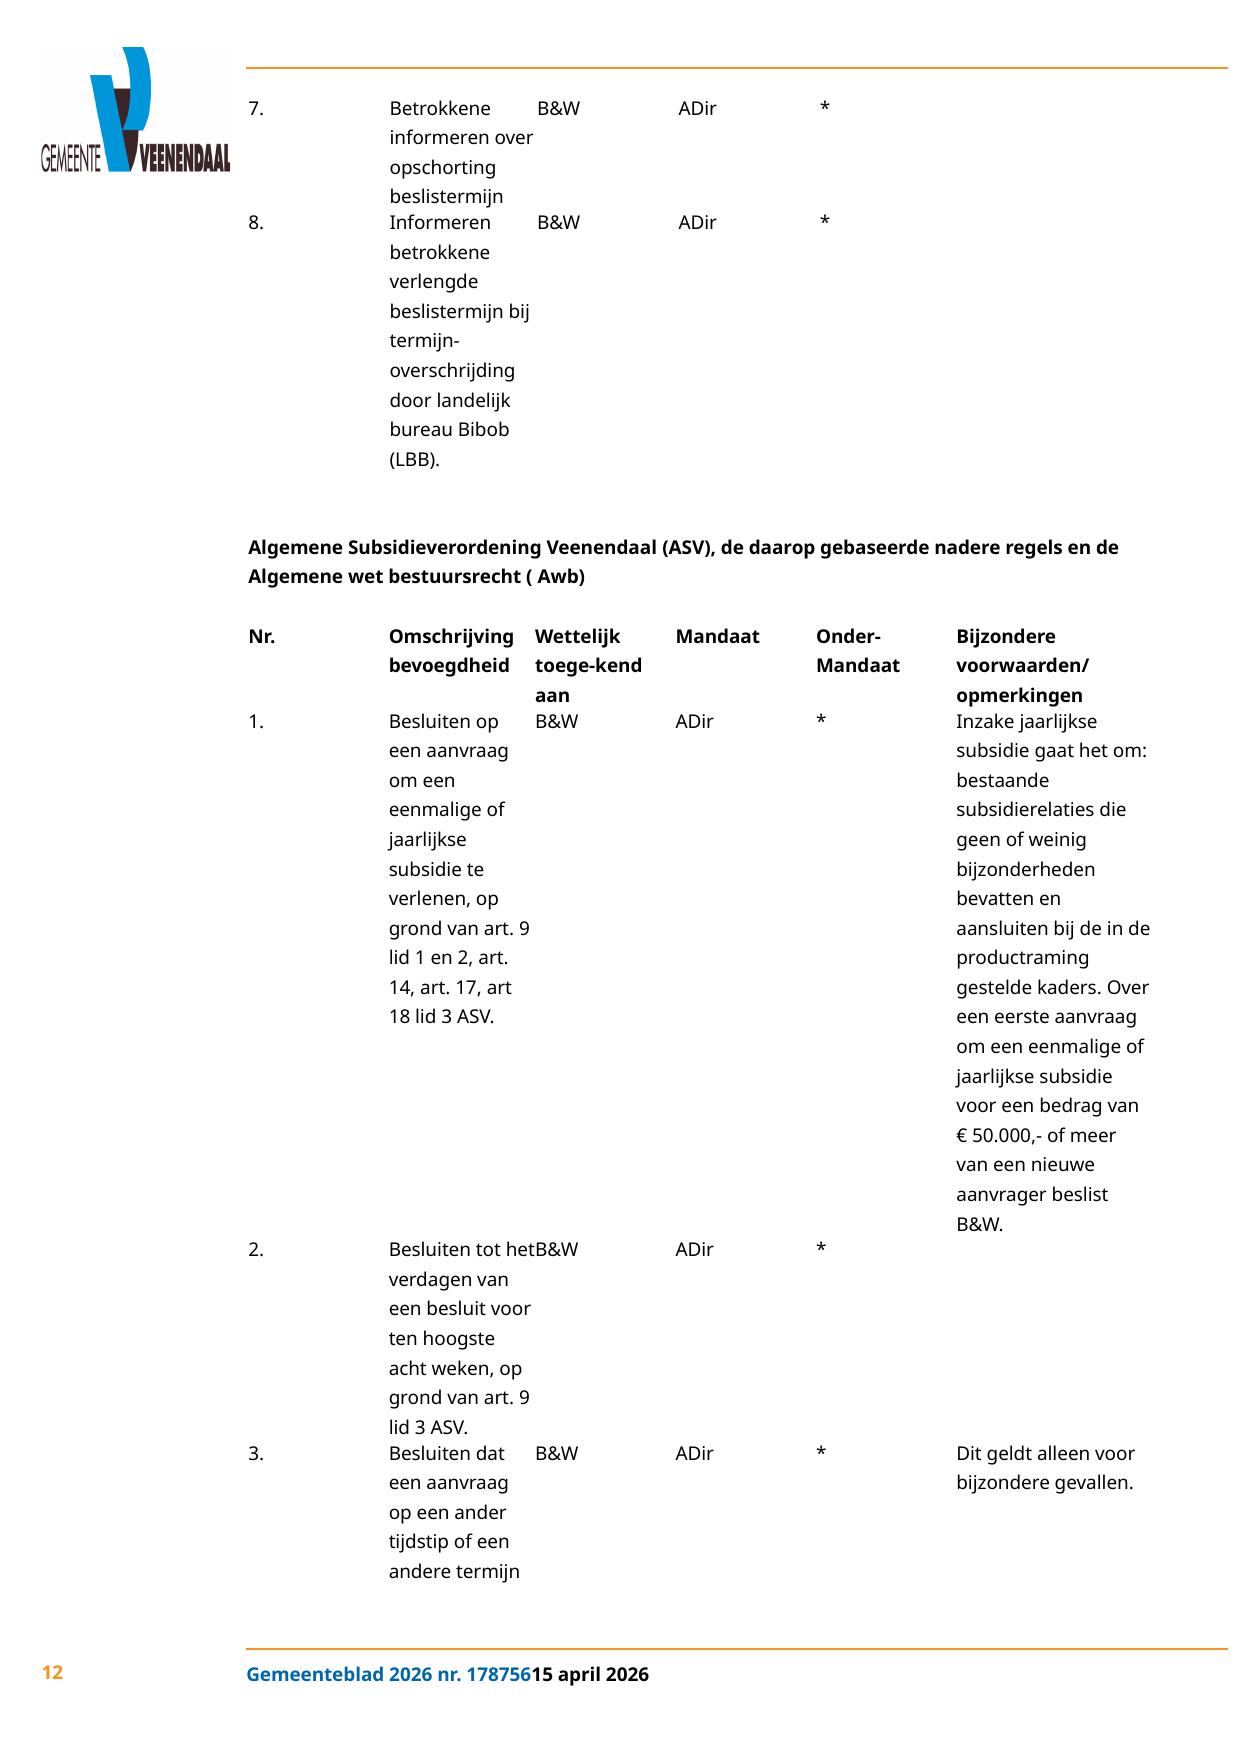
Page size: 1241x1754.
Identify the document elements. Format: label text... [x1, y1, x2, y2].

table_header Omschrijving bevoegdheid [389, 623, 535, 708]
table_cell [961, 209, 1152, 472]
text Algemene Subsidieverordening Veenendaal (ASV), de daarop gebaseerde nadere regels en de Algemene wet bestuursrecht ( Awb) [248, 534, 1152, 589]
table_cell B&W [537, 209, 678, 472]
table_cell * [816, 708, 956, 1236]
table_cell B&W [535, 1440, 675, 1584]
table_cell ADir [675, 1236, 816, 1440]
table_cell * [816, 1236, 956, 1440]
table_cell B&W [537, 95, 678, 209]
table_cell * [820, 95, 961, 209]
table_header Bijzondere voorwaarden/ opmerkingen [956, 623, 1152, 708]
picture [41, 47, 130, 172]
table_cell [956, 1236, 1152, 1440]
table_cell ADir [678, 209, 819, 472]
table_cell B&W [535, 708, 675, 1236]
table_cell Besluiten tot het verdagen van een besluit voor ten hoogste acht weken, op grond van art. 9 lid 3 ASV. [389, 1236, 535, 1440]
table_header Onder- Mandaat [816, 623, 956, 708]
table_cell 1. [248, 708, 388, 1236]
table_cell 2. [248, 1236, 388, 1440]
table_cell ADir [675, 708, 816, 1236]
table_cell [961, 95, 1152, 209]
table_cell 8. [248, 209, 389, 472]
table_header Nr. [248, 623, 388, 708]
table_cell ADir [678, 95, 819, 209]
table_cell 7. [248, 95, 389, 209]
table_cell B&W [535, 1236, 675, 1440]
picture [123, 47, 231, 172]
table_cell 3. [248, 1440, 388, 1584]
table_cell Inzake jaarlijkse subsidie gaat het om: bestaande subsidierelaties die geen of weinig bijzonderheden bevatten en aansluiten bij de in de productraming gestelde kaders. Over een eerste aanvraag om een eenmalige of jaarlijkse subsidie voor een bedrag van € 50.000,- of meer van een nieuwe aanvrager beslist B&W. [956, 708, 1152, 1236]
table_header Wettelijk toege-kend aan [535, 623, 675, 708]
table_cell Betrokkene informeren over opschorting beslistermijn [389, 95, 537, 209]
table_cell ADir [675, 1440, 816, 1584]
table_cell Besluiten op een aanvraag om een eenmalige of jaarlijkse subsidie te verlenen, op grond van art. 9 lid 1 en 2, art. 14, art. 17, art 18 lid 3 ASV. [389, 708, 535, 1236]
table_cell Dit geldt alleen voor bijzondere gevallen. [956, 1440, 1152, 1584]
table_header Mandaat [675, 623, 816, 708]
table_cell Besluiten dat een aanvraag op een ander tijdstip of een andere termijn [389, 1440, 535, 1584]
table_cell Informeren betrokkene verlengde beslistermijn bij termijn-overschrijding door landelijk bureau Bibob (LBB). [389, 209, 537, 472]
table_cell * [816, 1440, 956, 1584]
table_cell * [820, 209, 961, 472]
